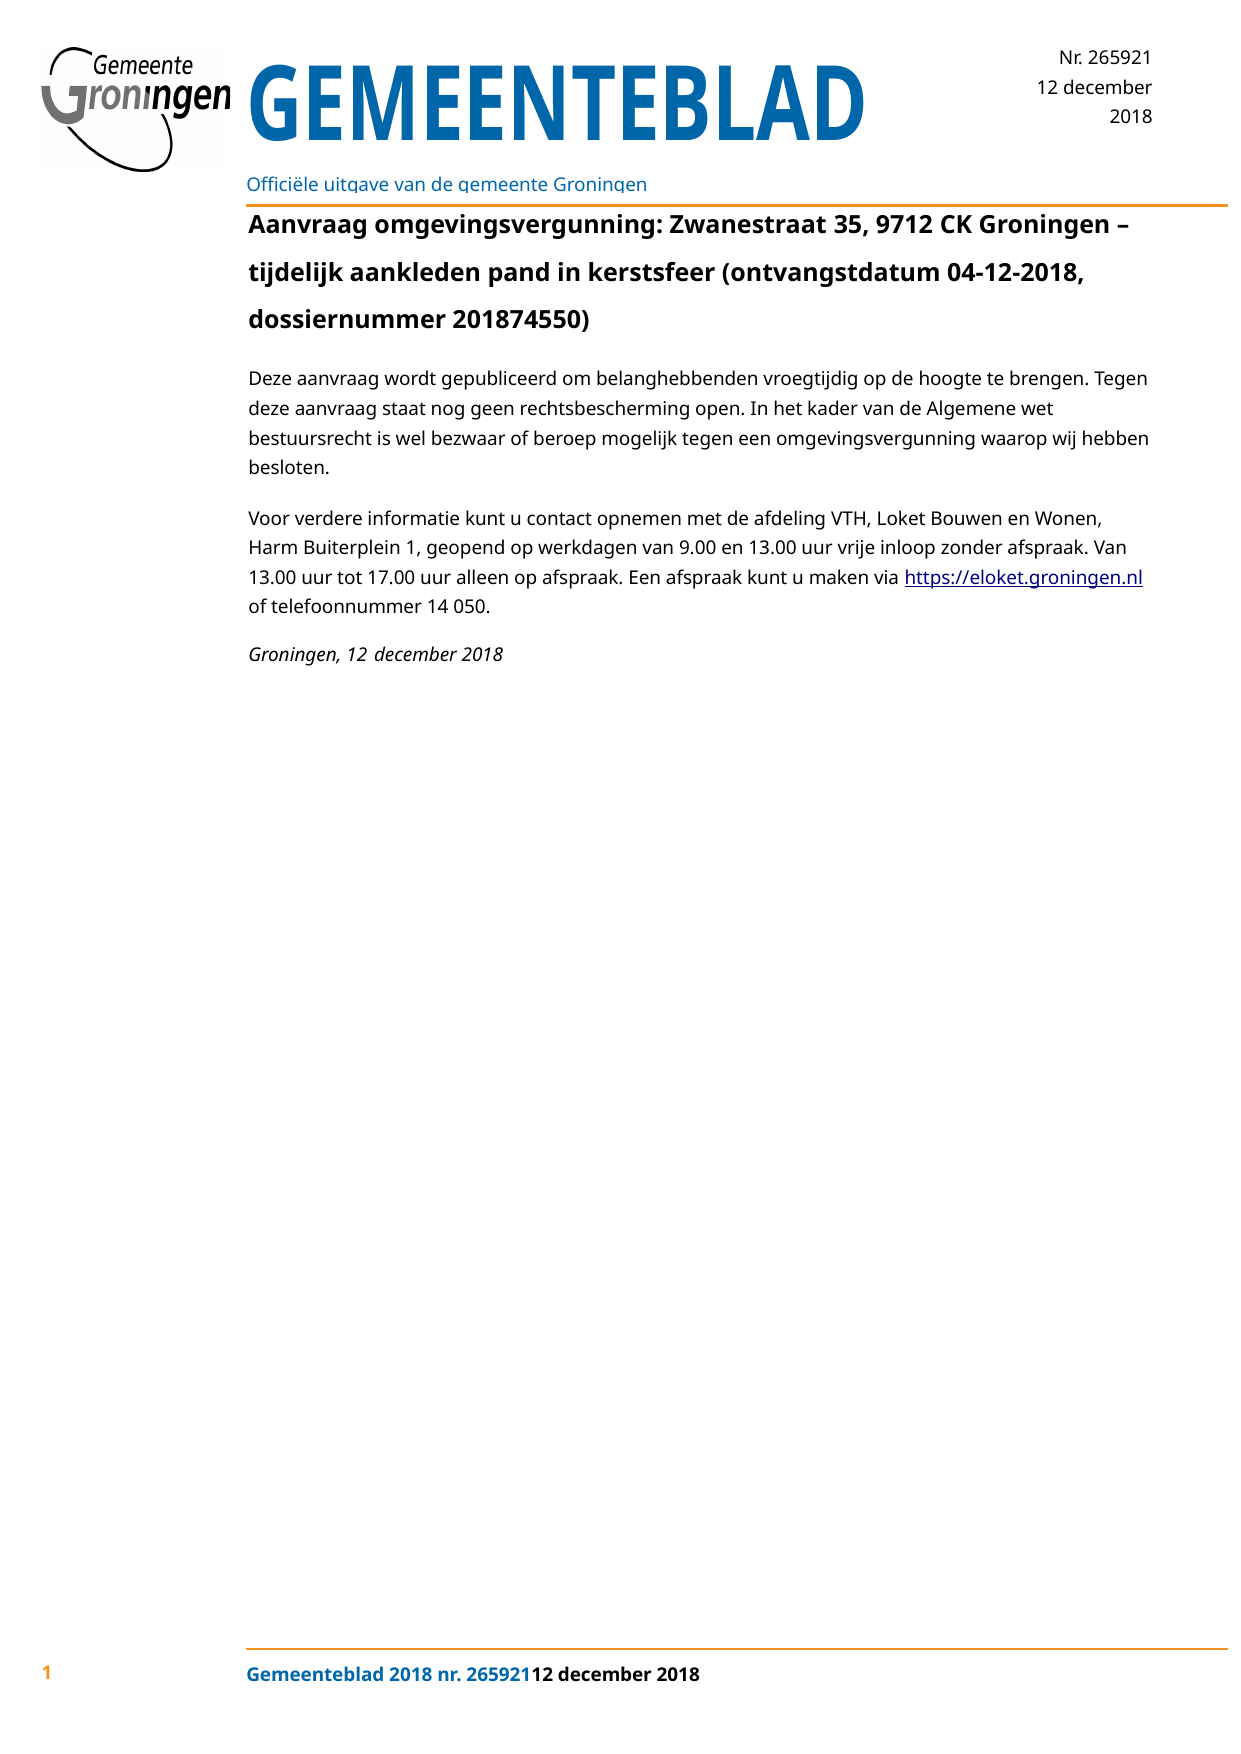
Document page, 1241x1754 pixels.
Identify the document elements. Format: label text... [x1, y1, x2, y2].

text Aanvraag omgevingsvergunning: Zwanestraat 35, 9712 CK Groningen – tijdelijk aankleden pand in kerstsfeer (ontvangstdatum 04-12-2018, dossiernummer 201874550) [248, 207, 1152, 336]
text Deze aanvraag wordt gepubliceerd om belanghebbenden vroegtijdig op de hoogte te brengen. Tegen deze aanvraag staat nog geen rechtsbescherming open. In het kader van de Algemene wet bestuursrecht is wel bezwaar of beroep mogelijk tegen een omgevingsvergunning waarop wij hebben besloten. [248, 366, 1152, 480]
text Groningen, 12 december 2018 [248, 641, 1152, 667]
text Voor verdere informatie kunt u contact opnemen met de afdeling VTH, Loket Bouwen en Wonen, Harm Buiterplein 1, geopend op werkdagen van 9.00 en 13.00 uur vrije inloop zonder afspraak. Van 13.00 uur tot 17.00 uur alleen op afspraak. Een afspraak kunt u maken via https://eloket.groningen.nl of telefoonnummer 14 050. [248, 505, 1152, 619]
picture [41, 47, 231, 172]
